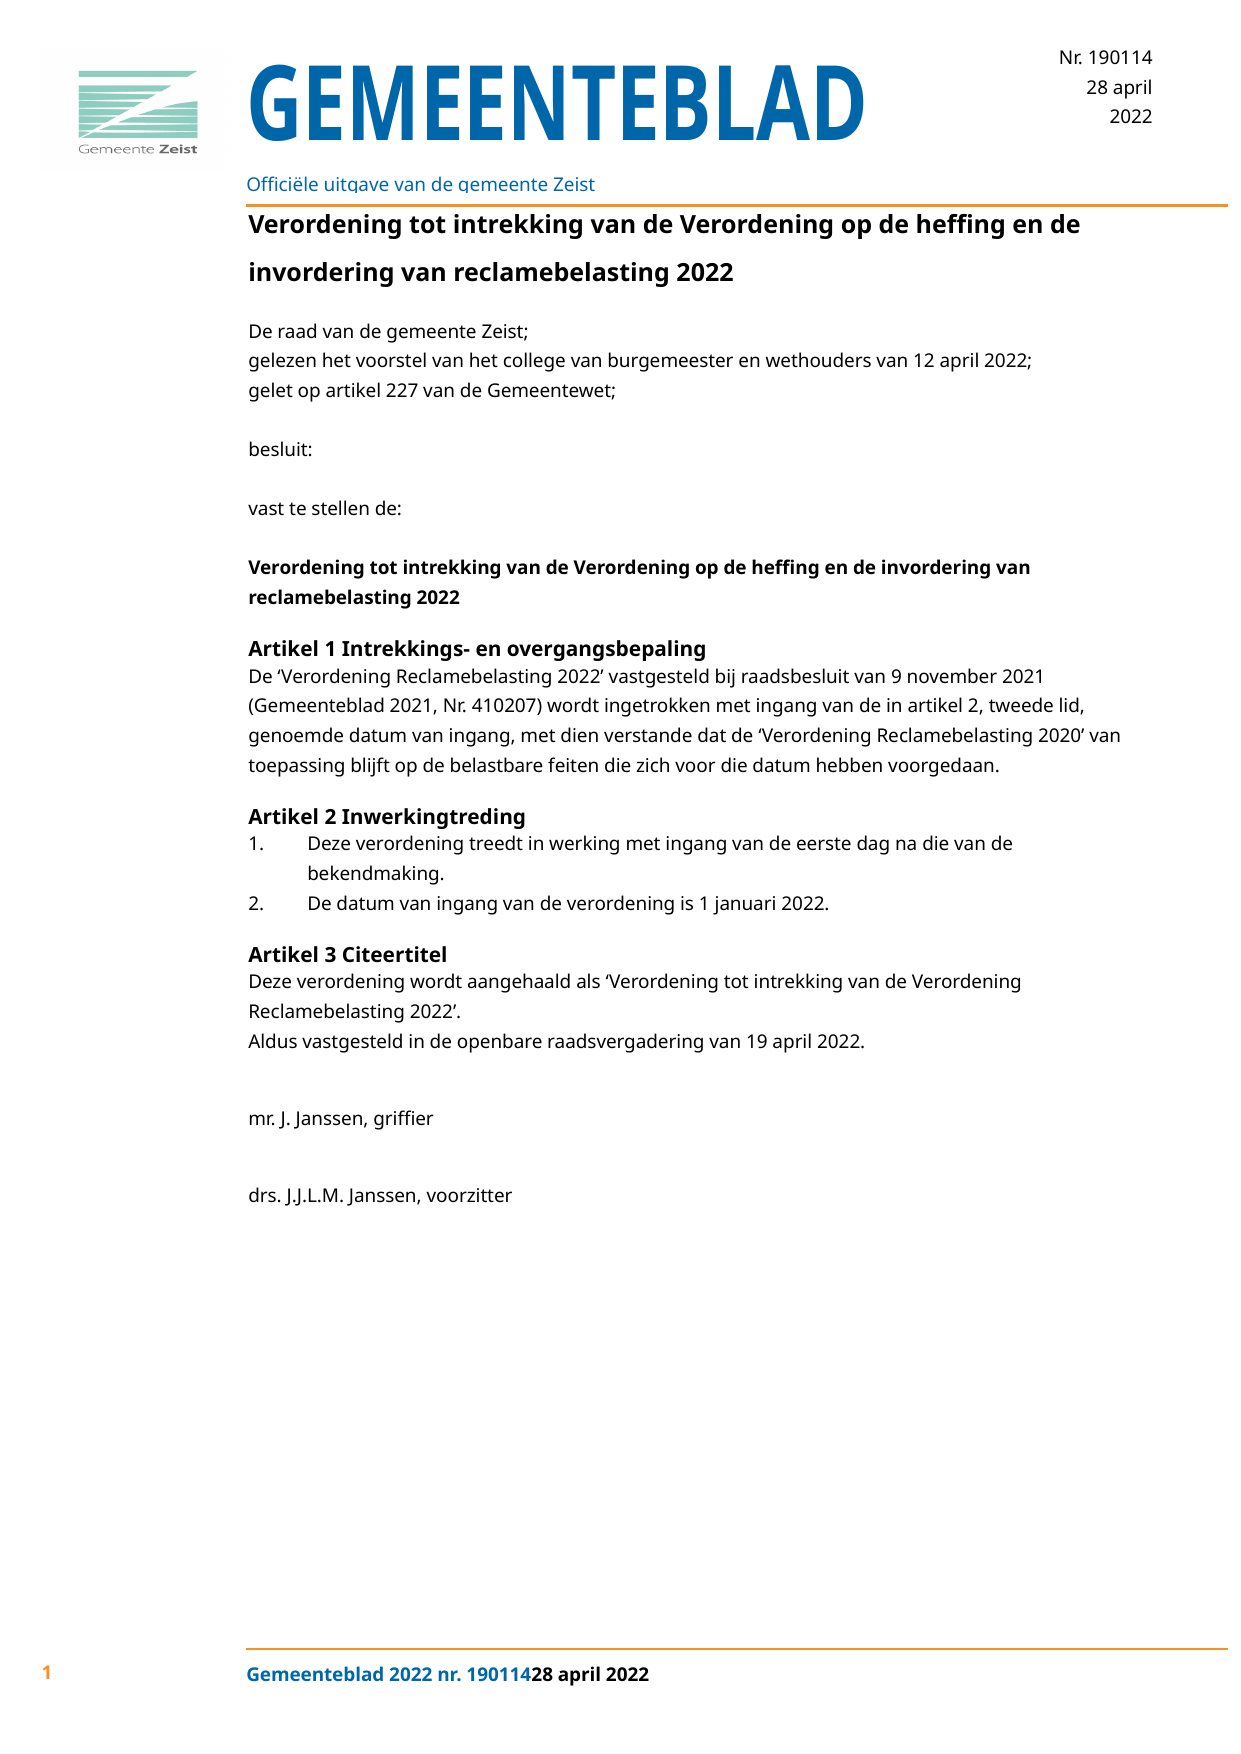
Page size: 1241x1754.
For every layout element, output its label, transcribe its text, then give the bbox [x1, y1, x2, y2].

picture [41, 47, 231, 172]
text Verordening tot intrekking van de Verordening op de heffing en de invordering van reclamebelasting 2022 [248, 207, 1152, 288]
text Artikel 3 Citeertitel [248, 940, 1152, 969]
text Verordening tot intrekking van de Verordening op de heffing en de invordering van reclamebelasting 2022 [248, 554, 1152, 610]
text Aldus vastgesteld in de openbare raadsvergadering van 19 april 2022. [248, 1028, 1152, 1053]
text Deze verordening wordt aangehaald als ‘Verordening tot intrekking van de Verordening Reclamebelasting 2022’. [248, 969, 1152, 1024]
text Artikel 2 Inwerkingtreding [248, 802, 1152, 831]
list De datum van ingang van de verordening is 1 januari 2022. [248, 890, 1152, 916]
text De raad van de gemeente Zeist; [248, 318, 1152, 344]
text mr. J. Janssen, griffier [248, 1105, 1152, 1131]
text gelezen het voorstel van het college van burgemeester en wethouders van 12 april 2022; [248, 347, 1152, 373]
text vast te stellen de: [248, 495, 1152, 521]
text gelet op artikel 227 van de Gemeentewet; [248, 377, 1152, 403]
list Deze verordening treedt in werking met ingang van de eerste dag na die van de bekendmaking. [248, 831, 1152, 886]
text drs. J.J.L.M. Janssen, voorzitter [248, 1182, 1152, 1208]
text besluit: [248, 436, 1152, 462]
text De ‘Verordening Reclamebelasting 2022’ vastgesteld bij raadsbesluit van 9 november 2021 (Gemeenteblad 2021, Nr. 410207) wordt ingetrokken met ingang van de in artikel 2, tweede lid, genoemde datum van ingang, met dien verstande dat de ‘Verordening Reclamebelasting 2020’ van toepassing blijft op de belastbare feiten die zich voor die datum hebben voorgedaan. [248, 663, 1152, 777]
text Artikel 1 Intrekkings- en overgangsbepaling [248, 634, 1152, 663]
